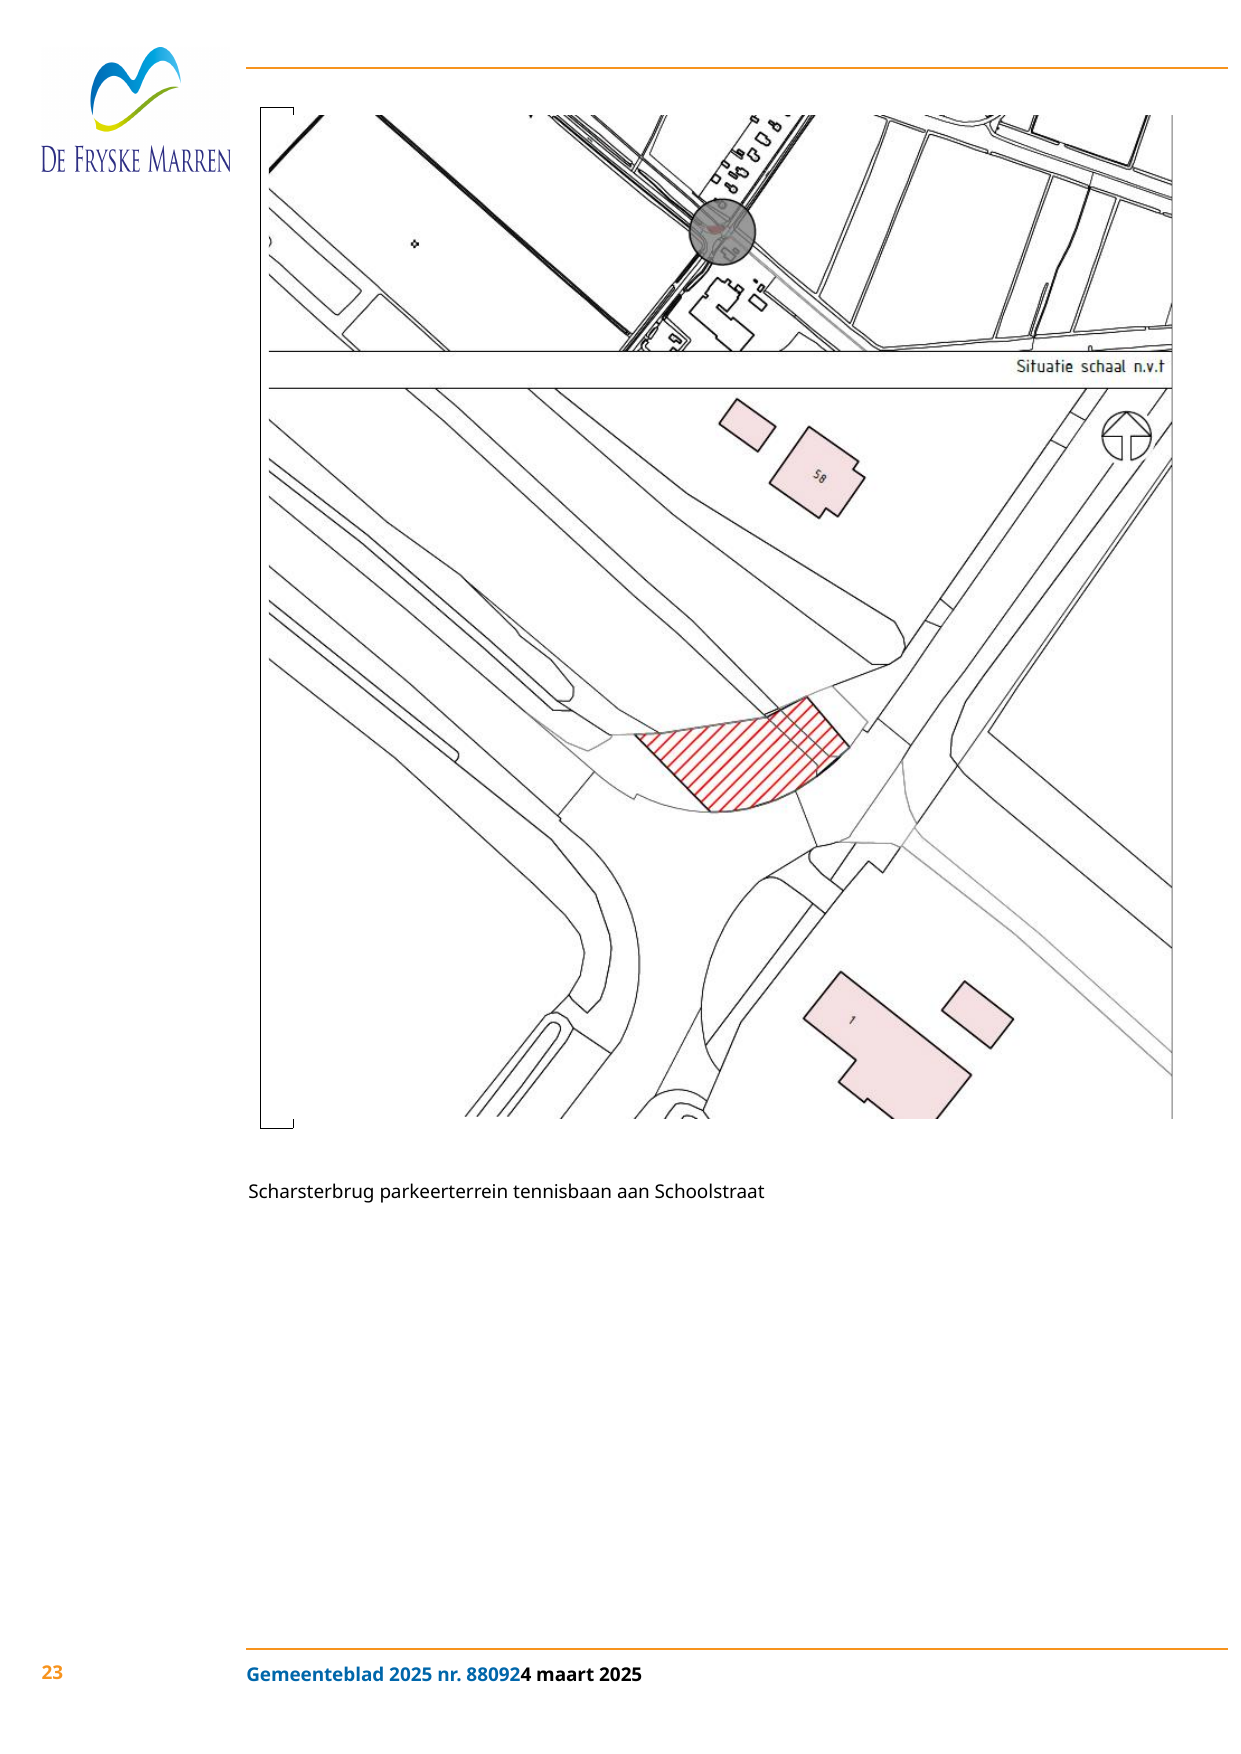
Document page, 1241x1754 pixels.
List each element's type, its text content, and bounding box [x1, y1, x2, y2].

picture [41, 47, 231, 172]
text Scharsterbrug parkeerterrein tennisbaan aan Schoolstraat [248, 1178, 1152, 1204]
picture [268, 115, 1173, 1119]
